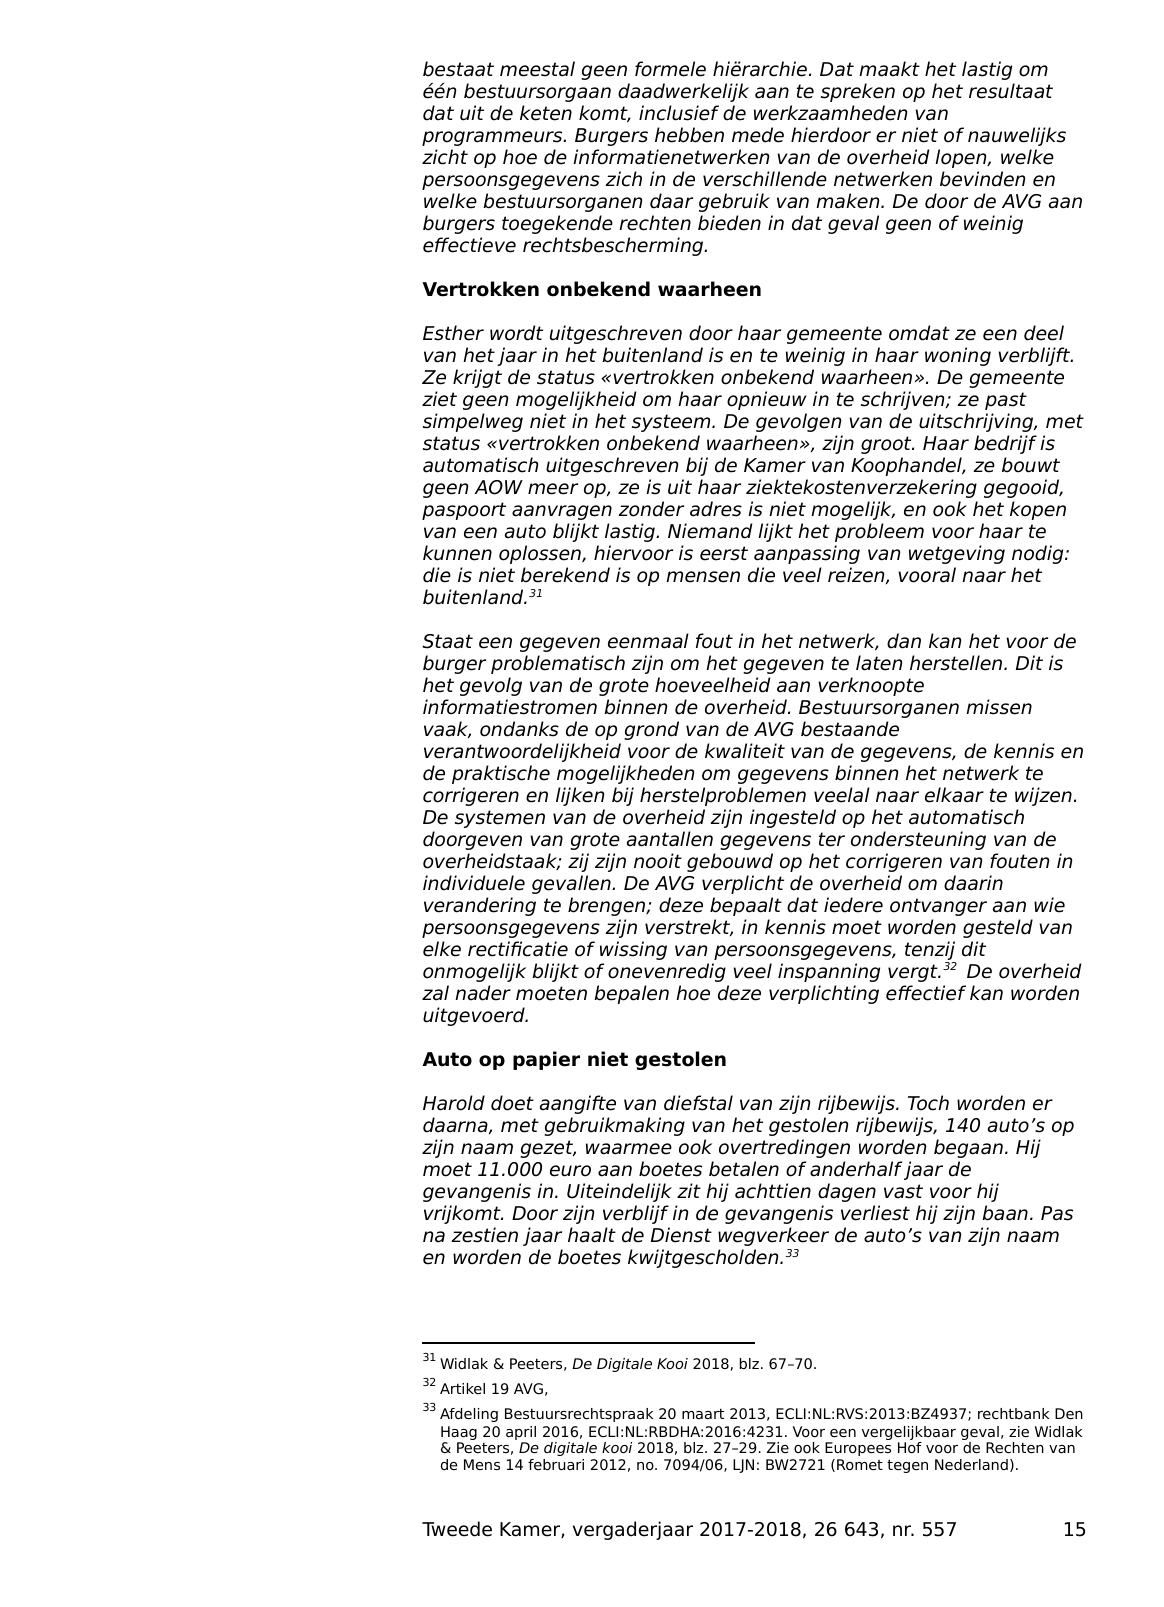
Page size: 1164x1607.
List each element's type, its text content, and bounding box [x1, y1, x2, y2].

text Afdeling Bestuursrechtspraak 20 maart 2013, ECLI:NL:RVS:2013:BZ4937; rechtbank Den Haag 20 april 2016, ECLI:NL:RBDHA:2016:4231. Voor een vergelijkbaar geval, zie Widlak & Peeters, De digitale kooi 2018, blz. 27–29. Zie ook Europees Hof voor de Rechten van de Mens 14 februari 2012, no. 7094/06, LJN: BW2721 (Romet tegen Nederland). [422, 1402, 1087, 1474]
subtitle Auto op papier niet gestolen [422, 1049, 1087, 1071]
text Esther wordt uitgeschreven door haar gemeente omdat ze een deel van het jaar in het buitenland is en te weinig in haar woning verblijft. Ze krijgt de status «vertrokken onbekend waarheen». De gemeente ziet geen mogelijkheid om haar opnieuw in te schrijven; ze past simpelweg niet in het systeem. De gevolgen van de uitschrijving, met status «vertrokken onbekend waarheen», zijn groot. Haar bedrijf is automatisch uitgeschreven bij de Kamer van Koophandel, ze bouwt geen AOW meer op, ze is uit haar ziektekostenverzekering gegooid, paspoort aanvragen zonder adres is niet mogelijk, en ook het kopen van een auto blijkt lastig. Niemand lijkt het probleem voor haar te kunnen oplossen, hiervoor is eerst aanpassing van wetgeving nodig: die is niet berekend is op mensen die veel reizen, vooral naar het buitenland. [422, 323, 1087, 609]
text Harold doet aangifte van diefstal van zijn rijbewijs. Toch worden er daarna, met gebruikmaking van het gestolen rijbewijs, 140 auto’s op zijn naam gezet, waarmee ook overtredingen worden begaan. Hij moet 11.000 euro aan boetes betalen of anderhalf jaar de gevangenis in. Uiteindelijk zit hij achttien dagen vast voor hij vrijkomt. Door zijn verblijf in de gevangenis verliest hij zijn baan. Pas na zestien jaar haalt de Dienst wegverkeer de auto’s van zijn naam en worden de boetes kwijtgescholden. [422, 1093, 1087, 1269]
text Staat een gegeven eenmaal fout in het netwerk, dan kan het voor de burger problematisch zijn om het gegeven te laten herstellen. Dit is het gevolg van de grote hoeveelheid aan verknoopte informatiestromen binnen de overheid. Bestuursorganen missen vaak, ondanks de op grond van de AVG bestaande verantwoordelijkheid voor de kwaliteit van de gegevens, de kennis en de praktische mogelijkheden om gegevens binnen het netwerk te corrigeren en lijken bij herstelproblemen veelal naar elkaar te wijzen. De systemen van de overheid zijn ingesteld op het automatisch doorgeven van grote aantallen gegevens ter ondersteuning van de overheidstaak; zij zijn nooit gebouwd op het corrigeren van fouten in individuele gevallen. De AVG verplicht de overheid om daarin verandering te brengen; deze bepaalt dat iedere ontvanger aan wie persoonsgegevens zijn verstrekt, in kennis moet worden gesteld van elke rectificatie of wissing van persoonsgegevens, tenzij dit onmogelijk blijkt of onevenredig veel inspanning vergt. De overheid zal nader moeten bepalen hoe deze verplichting effectief kan worden uitgevoerd. [422, 631, 1087, 1027]
text bestaat meestal geen formele hiërarchie. Dat maakt het lastig om één bestuursorgaan daadwerkelijk aan te spreken op het resultaat dat uit de keten komt, inclusief de werkzaamheden van programmeurs. Burgers hebben mede hierdoor er niet of nauwelijks zicht op hoe de informatienetwerken van de overheid lopen, welke persoonsgegevens zich in de verschillende netwerken bevinden en welke bestuursorganen daar gebruik van maken. De door de AVG aan burgers toegekende rechten bieden in dat geval geen of weinig effectieve rechtsbescherming. [422, 59, 1087, 257]
text Widlak & Peeters, De Digitale Kooi 2018, blz. 67–70. [422, 1352, 1087, 1374]
text Artikel 19 AVG, [422, 1377, 1087, 1399]
subtitle Vertrokken onbekend waarheen [422, 279, 1087, 301]
